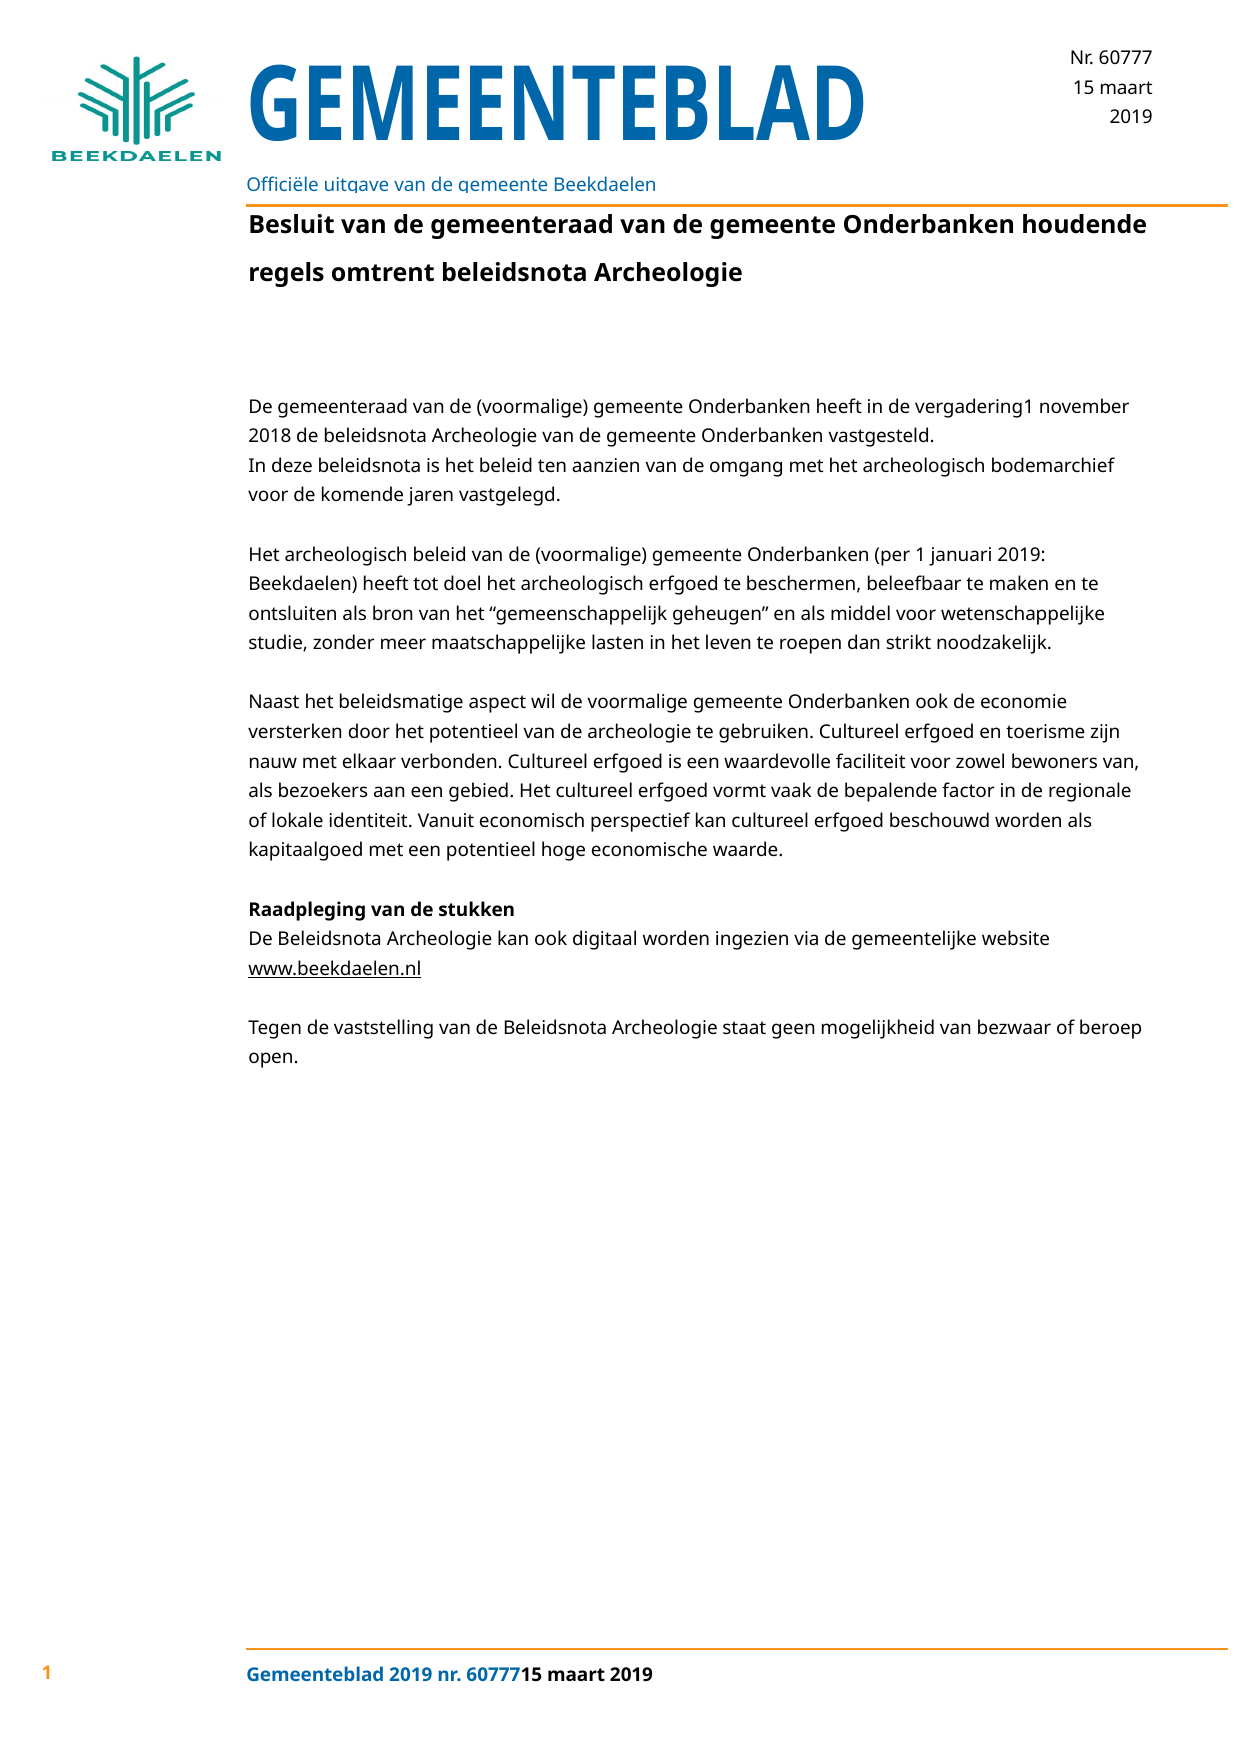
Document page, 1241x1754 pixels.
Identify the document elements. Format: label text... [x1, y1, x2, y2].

picture [41, 47, 231, 172]
text Besluit van de gemeenteraad van de gemeente Onderbanken houdende regels omtrent beleidsnota Archeologie [248, 207, 1152, 288]
text De Beleidsnota Archeologie kan ook digitaal worden ingezien via de gemeentelijke website www.beekdaelen.nl [248, 925, 1152, 981]
text Het archeologisch beleid van de (voormalige) gemeente Onderbanken (per 1 januari 2019: Beekdaelen) heeft tot doel het archeologisch erfgoed te beschermen, beleefbaar te maken en te ontsluiten als bron van het “gemeenschappelijk geheugen” en als middel voor wetenschappelijke studie, zonder meer maatschappelijke lasten in het leven te roepen dan strikt noodzakelijk. [248, 541, 1152, 655]
text Raadpleging van de stukken [248, 896, 1152, 922]
text De gemeenteraad van de (voormalige) gemeente Onderbanken heeft in de vergadering1 november 2018 de beleidsnota Archeologie van de gemeente Onderbanken vastgesteld. [248, 393, 1152, 448]
text Naast het beleidsmatige aspect wil de voormalige gemeente Onderbanken ook de economie versterken door het potentieel van de archeologie te gebruiken. Cultureel erfgoed en toerisme zijn nauw met elkaar verbonden. Cultureel erfgoed is een waardevolle faciliteit voor zowel bewoners van, als bezoekers aan een gebied. Het cultureel erfgoed vormt vaak de bepalende factor in de regionale of lokale identiteit. Vanuit economisch perspectief kan cultureel erfgoed beschouwd worden als kapitaalgoed met een potentieel hoge economische waarde. [248, 689, 1152, 862]
text In deze beleidsnota is het beleid ten aanzien van de omgang met het archeologisch bodemarchief voor de komende jaren vastgelegd. [248, 452, 1152, 507]
text Tegen de vaststelling van de Beleidsnota Archeologie staat geen mogelijkheid van bezwaar of beroep open. [248, 1014, 1152, 1069]
